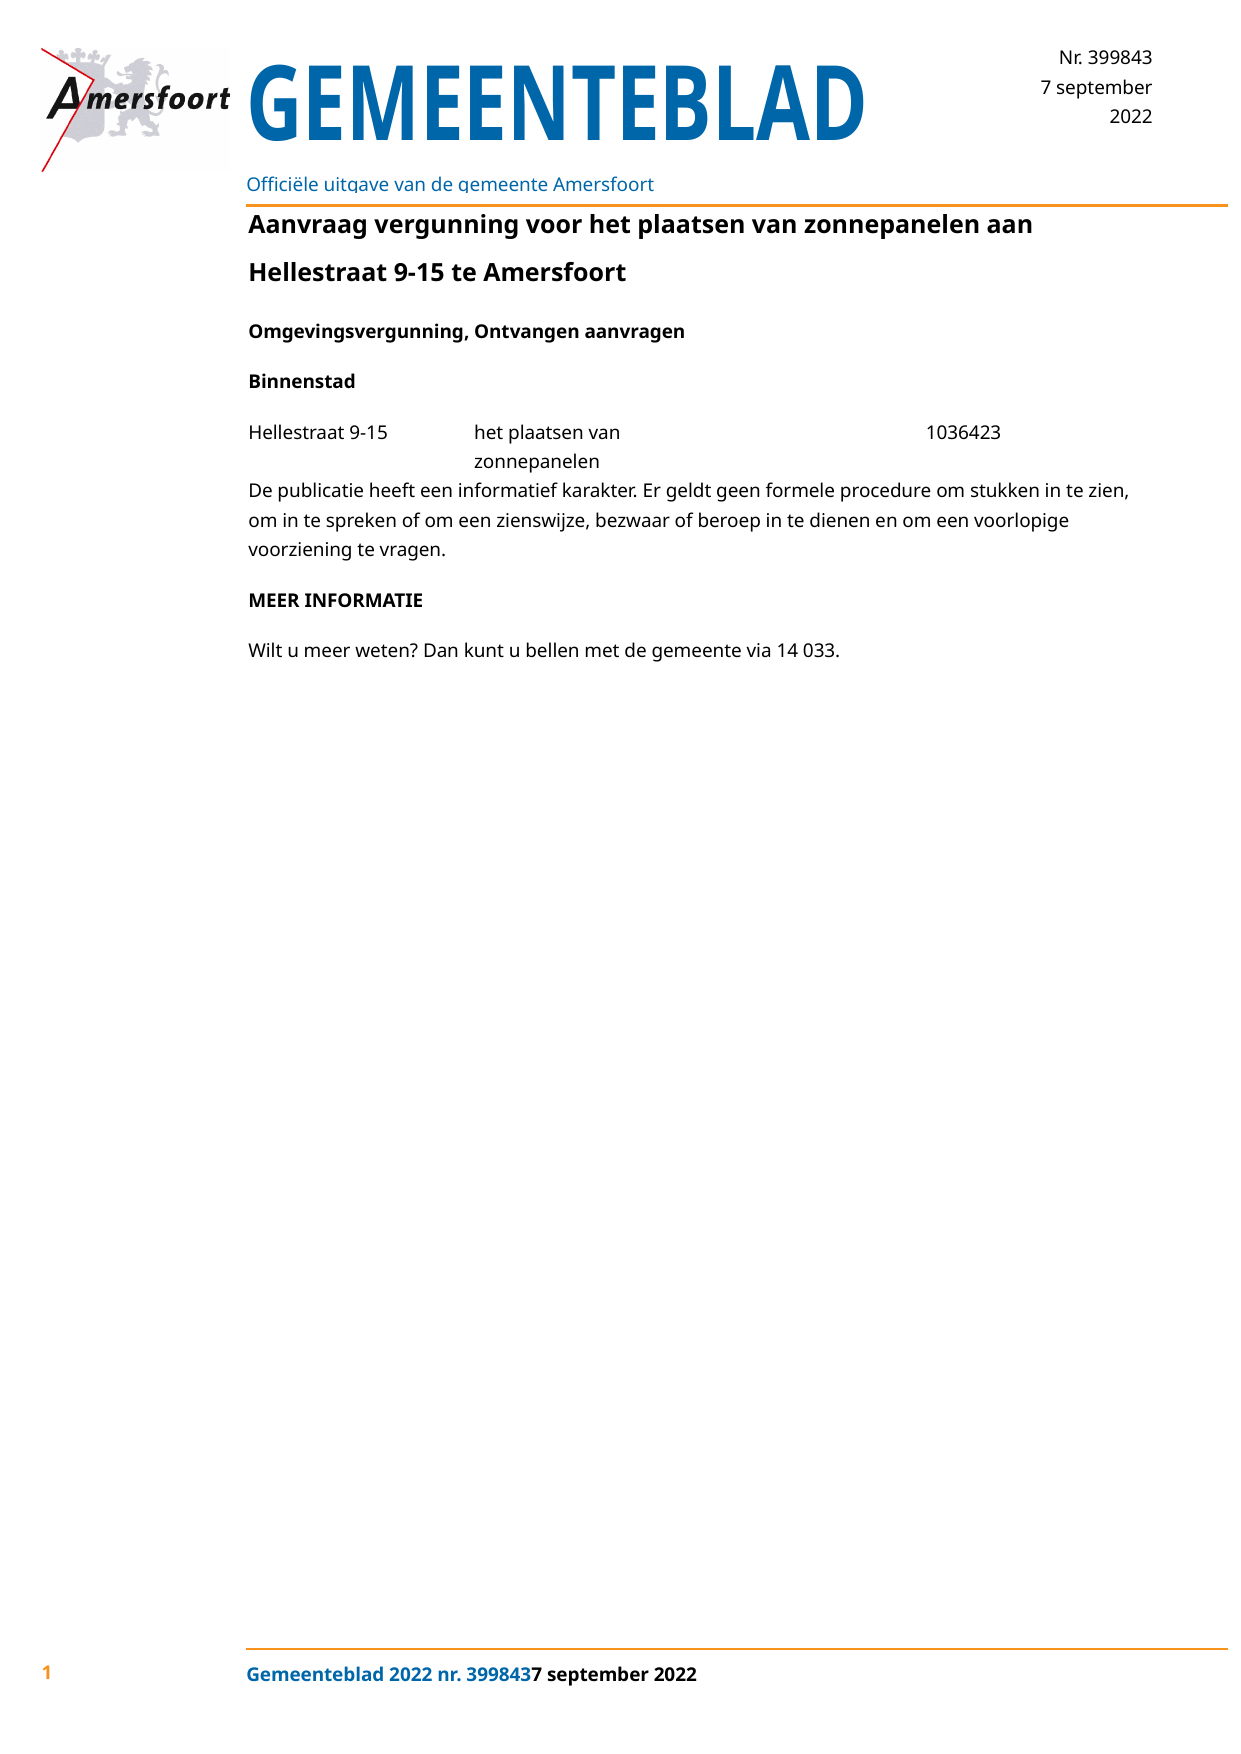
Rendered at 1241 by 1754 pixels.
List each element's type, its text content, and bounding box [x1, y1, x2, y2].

table_header 1036423 [926, 419, 1152, 474]
text Aanvraag vergunning voor het plaatsen van zonnepanelen aan Hellestraat 9-15 te Amersfoort [248, 207, 1152, 288]
table_header het plaatsen van zonnepanelen [474, 419, 700, 474]
text Binnenstad [248, 368, 1152, 394]
text Omgevingsvergunning, Ontvangen aanvragen [248, 318, 1152, 344]
text De publicatie heeft een informatief karakter. Er geldt geen formele procedure om stukken in te zien, om in te spreken of om een zienswijze, bezwaar of beroep in te dienen en om een voorlopige voorziening te vragen. [248, 477, 1152, 562]
table_header [700, 419, 926, 474]
text Wilt u meer weten? Dan kunt u bellen met de gemeente via 14 033. [248, 637, 1152, 663]
table_header Hellestraat 9-15 [248, 419, 474, 474]
text MEER INFORMATIE [248, 587, 1152, 613]
picture [41, 47, 231, 172]
